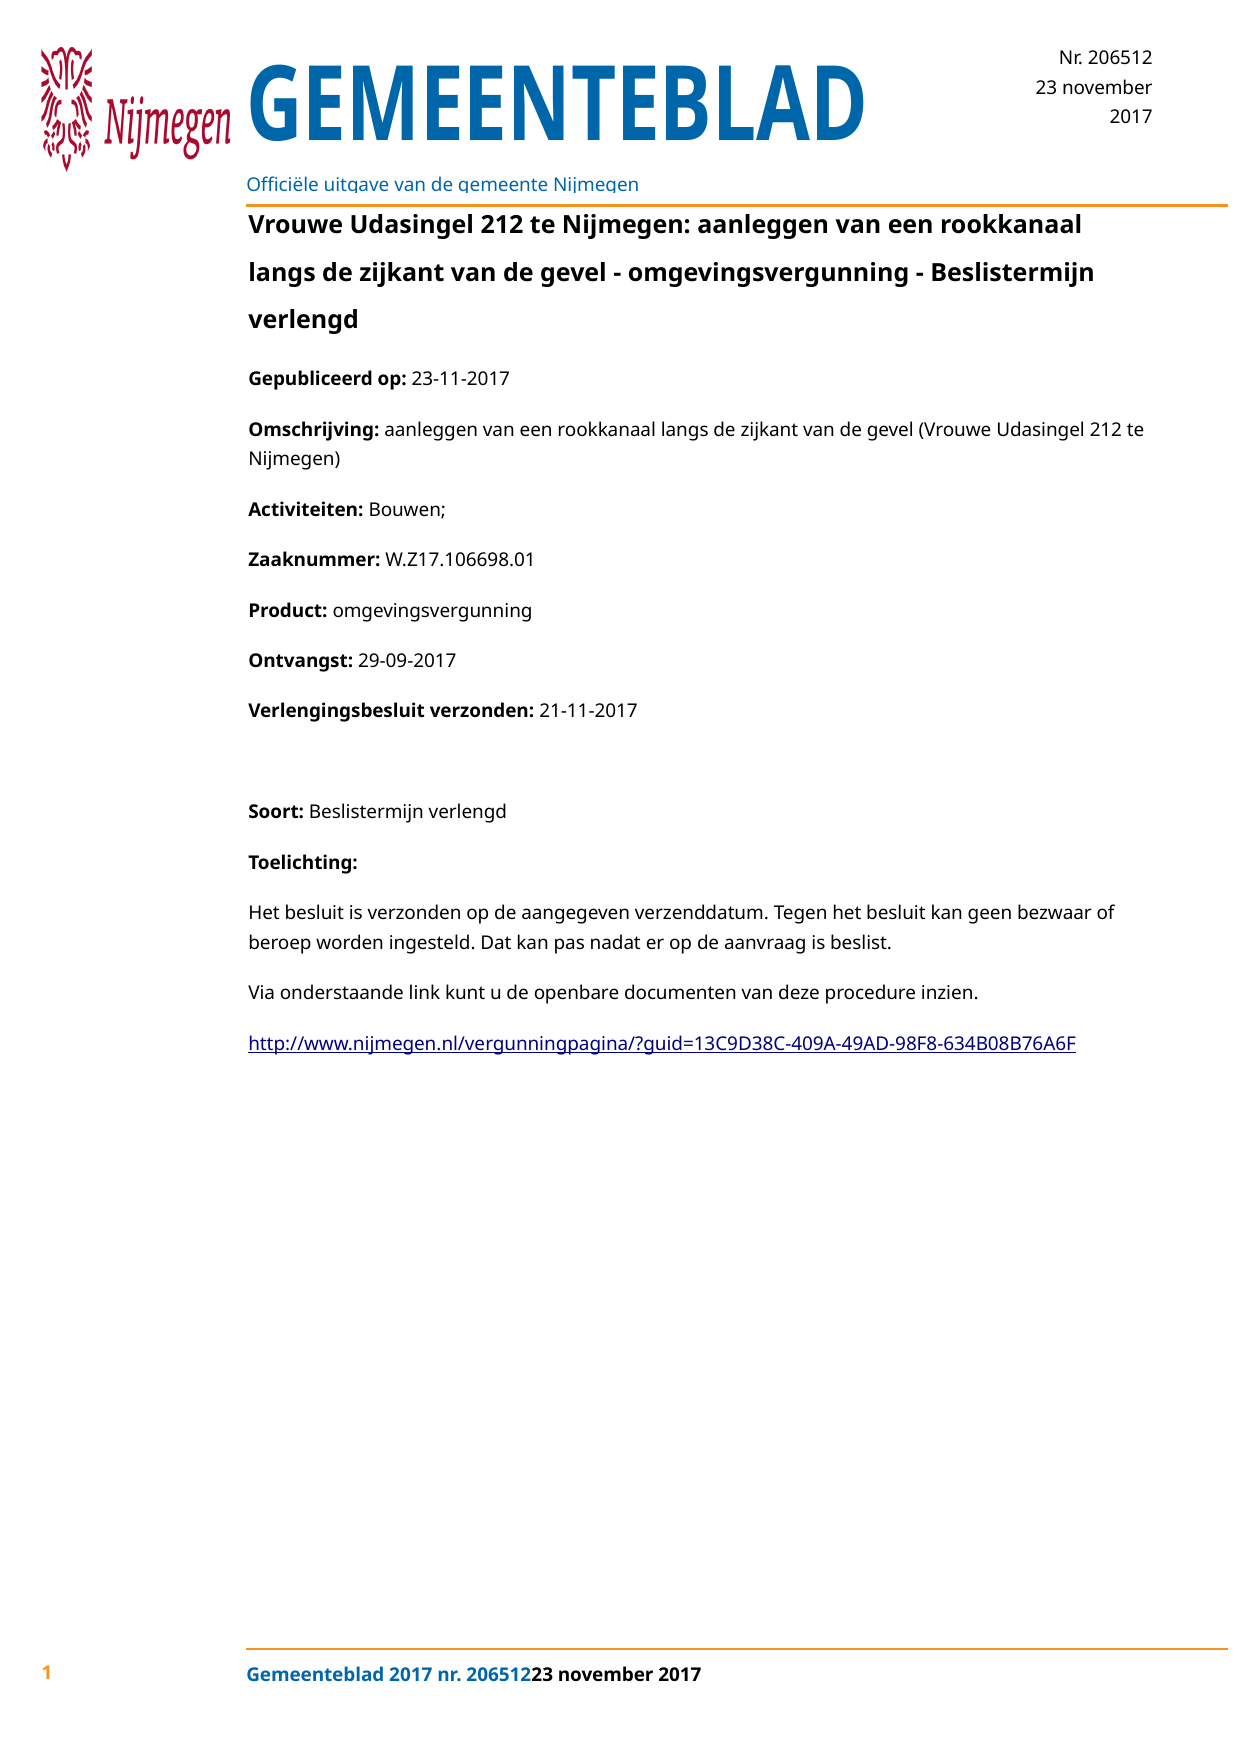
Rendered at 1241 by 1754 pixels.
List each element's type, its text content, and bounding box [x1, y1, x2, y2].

text Soort: Beslistermijn verlengd [248, 798, 1152, 824]
text Toelichting: [248, 849, 1152, 874]
text Product: omgevingsvergunning [248, 597, 1152, 622]
text Verlengingsbesluit verzonden: 21-11-2017 [248, 698, 1152, 723]
text Via onderstaande link kunt u de openbare documenten van deze procedure inzien. [248, 979, 1152, 1005]
text Het besluit is verzonden op de aangegeven verzenddatum. Tegen het besluit kan geen bezwaar of beroep worden ingesteld. Dat kan pas nadat er op de aanvraag is beslist. [248, 899, 1152, 954]
text Zaaknummer: W.Z17.106698.01 [248, 546, 1152, 572]
text Omschrijving: aanleggen van een rookkanaal langs de zijkant van de gevel (Vrouwe Udasingel 212 te Nijmegen) [248, 416, 1152, 471]
text Vrouwe Udasingel 212 te Nijmegen: aanleggen van een rookkanaal langs de zijkant van de gevel - omgevingsvergunning - Beslistermijn verlengd [248, 207, 1152, 336]
picture [41, 47, 231, 172]
text Ontvangst: 29-09-2017 [248, 647, 1152, 673]
text Gepubliceerd op: 23-11-2017 [248, 366, 1152, 391]
text http://www.nijmegen.nl/vergunningpagina/?guid=13C9D38C-409A-49AD-98F8-634B08B76A6F [248, 1030, 1152, 1055]
text Activiteiten: Bouwen; [248, 496, 1152, 522]
